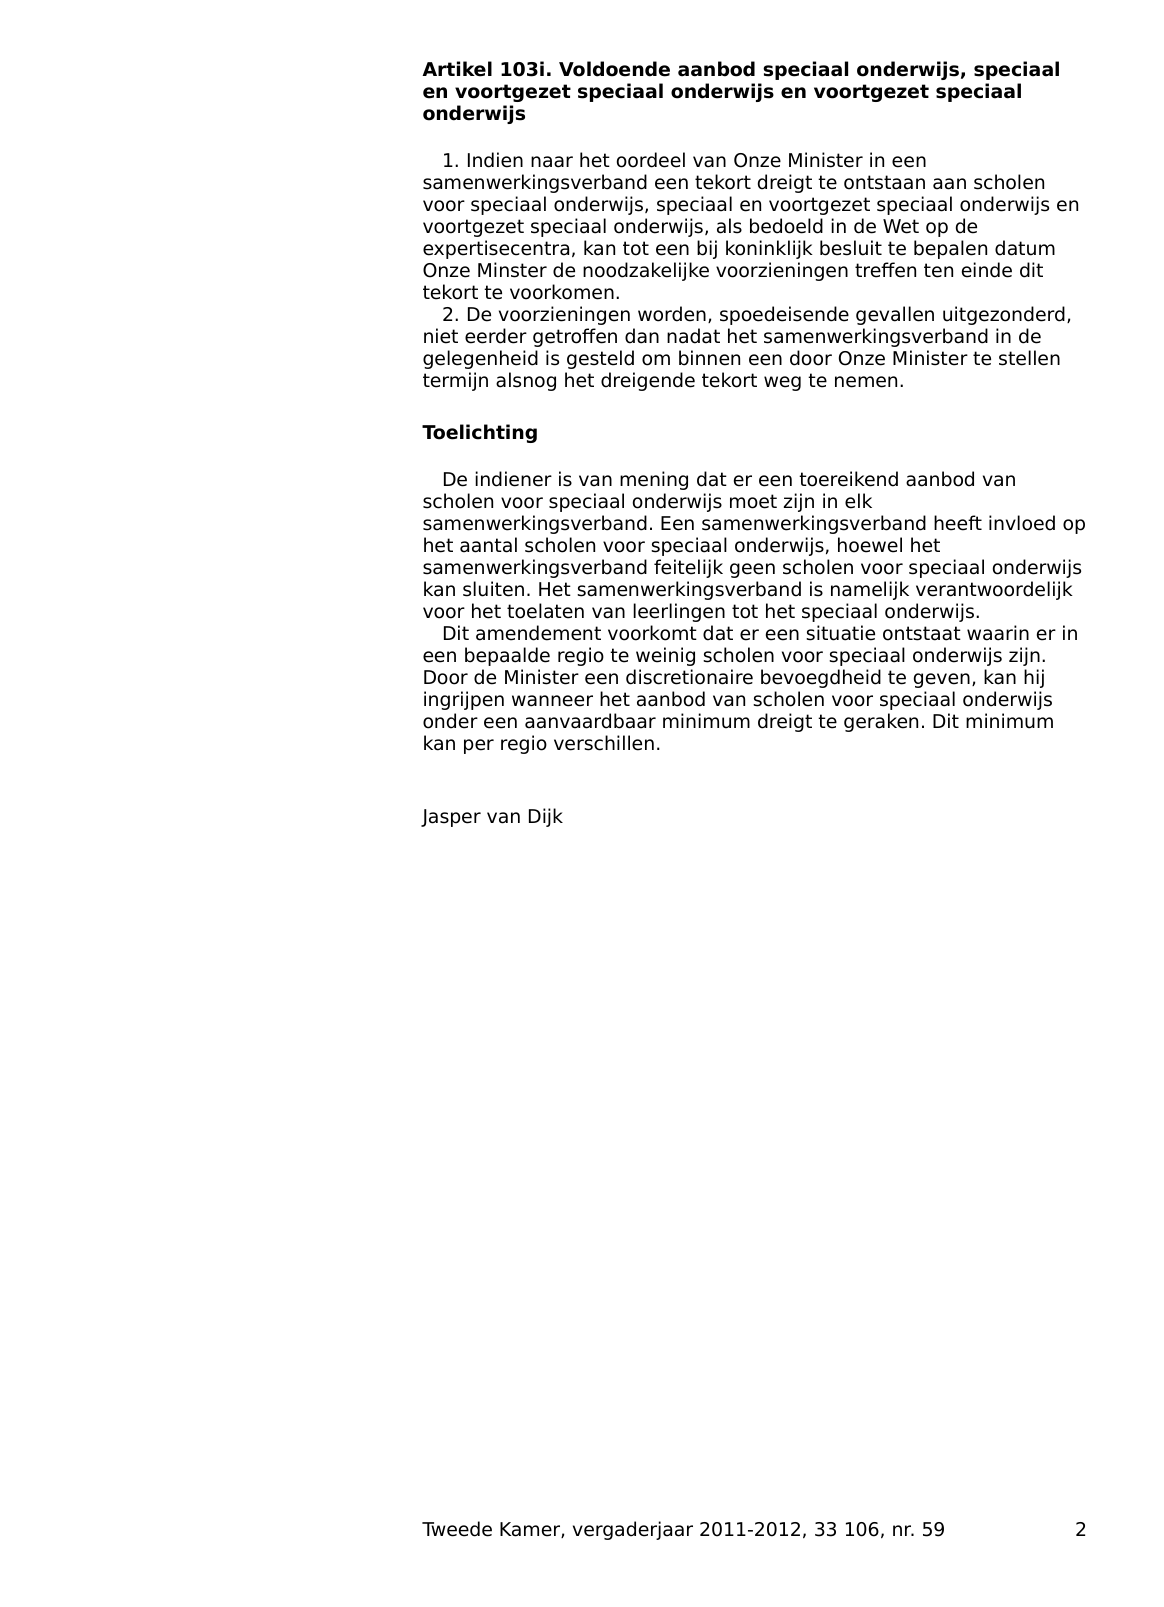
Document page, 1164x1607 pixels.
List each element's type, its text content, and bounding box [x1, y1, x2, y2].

text 1. Indien naar het oordeel van Onze Minister in een samenwerkingsverband een tekort dreigt te ontstaan aan scholen voor speciaal onderwijs, speciaal en voortgezet speciaal onderwijs en voortgezet speciaal onderwijs, als bedoeld in de Wet op de expertisecentra, kan tot een bij koninklijk besluit te bepalen datum Onze Minster de noodzakelijke voorzieningen treffen ten einde dit tekort te voorkomen. [422, 150, 1087, 304]
text Jasper van Dijk [422, 784, 1087, 828]
subtitle Toelichting [422, 422, 1087, 444]
text Dit amendement voorkomt dat er een situatie ontstaat waarin er in een bepaalde regio te weinig scholen voor speciaal onderwijs zijn. Door de Minister een discretionaire bevoegdheid te geven, kan hij ingrijpen wanneer het aanbod van scholen voor speciaal onderwijs onder een aanvaardbaar minimum dreigt te geraken. Dit minimum kan per regio verschillen. [422, 623, 1087, 754]
text 2. De voorzieningen worden, spoedeisende gevallen uitgezonderd, niet eerder getroffen dan nadat het samenwerkingsverband in de gelegenheid is gesteld om binnen een door Onze Minister te stellen termijn alsnog het dreigende tekort weg te nemen. [422, 304, 1087, 392]
text De indiener is van mening dat er een toereikend aanbod van scholen voor speciaal onderwijs moet zijn in elk samenwerkingsverband. Een samenwerkingsverband heeft invloed op het aantal scholen voor speciaal onderwijs, hoewel het samenwerkingsverband feitelijk geen scholen voor speciaal onderwijs kan sluiten. Het samenwerkingsverband is namelijk verantwoordelijk voor het toelaten van leerlingen tot het speciaal onderwijs. [422, 469, 1087, 623]
subtitle Artikel 103i. Voldoende aanbod speciaal onderwijs, speciaal en voortgezet speciaal onderwijs en voortgezet speciaal onderwijs [422, 59, 1087, 125]
